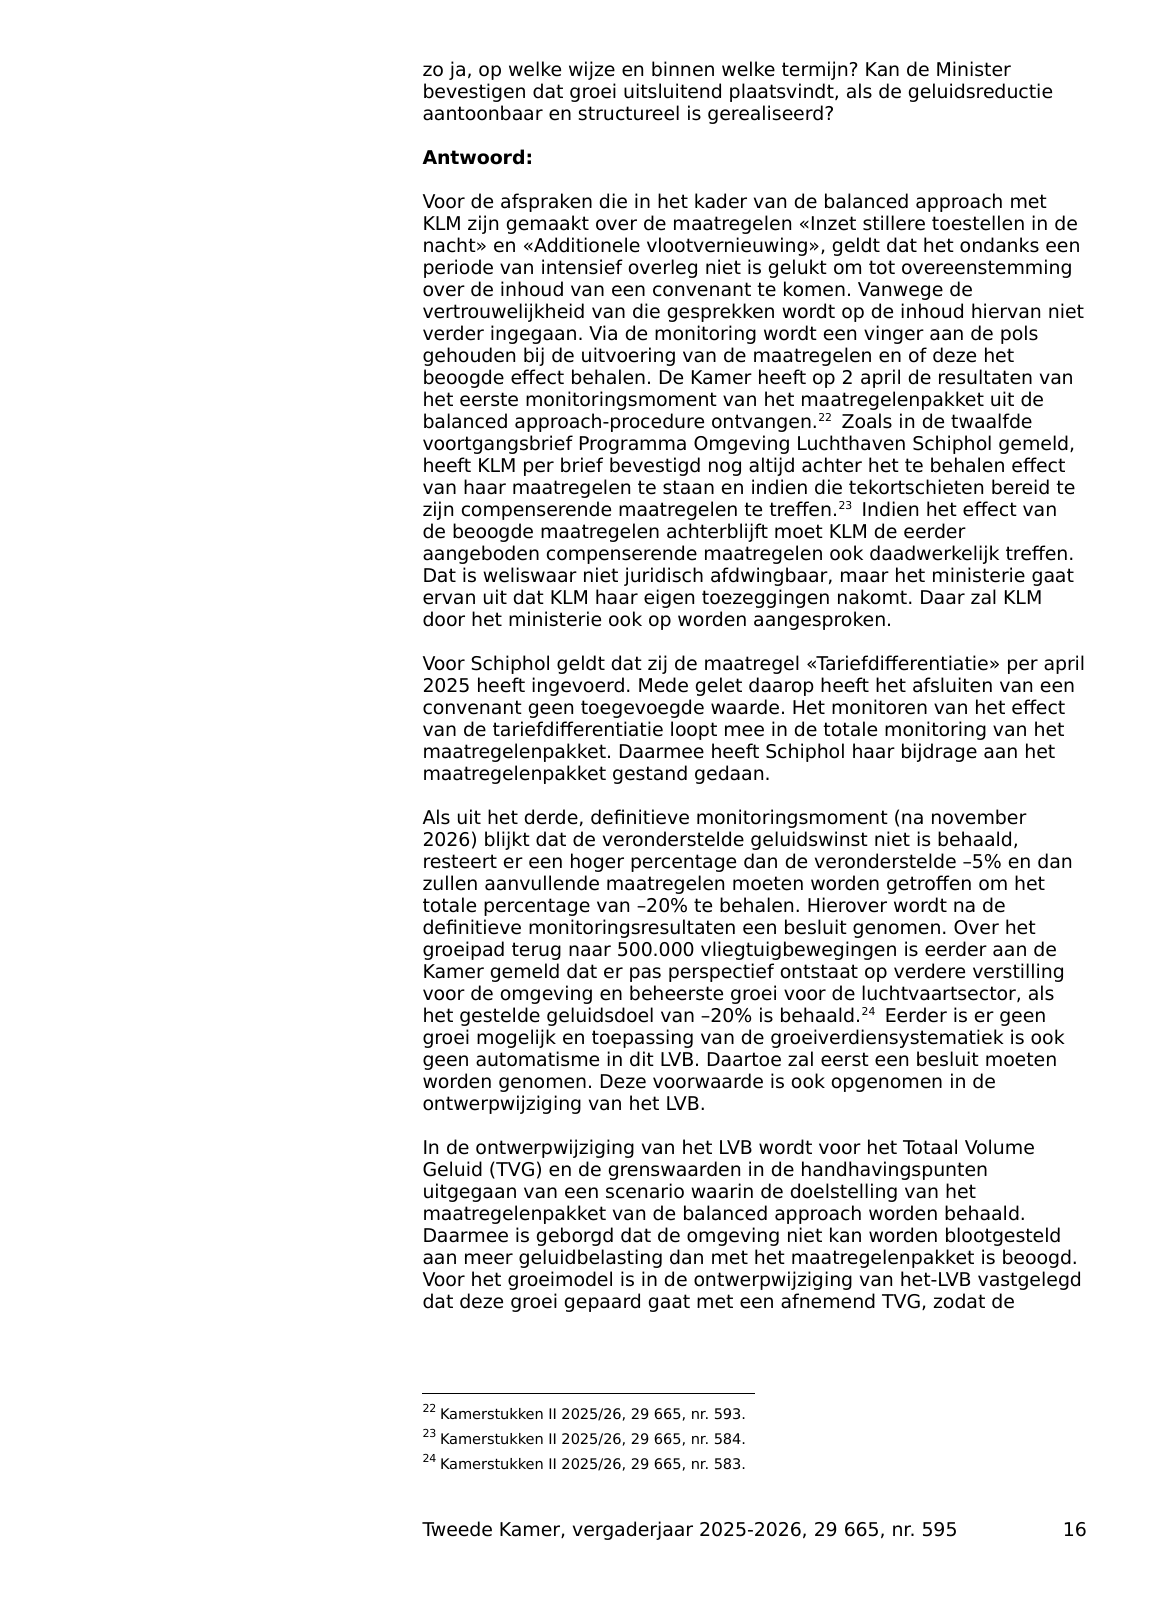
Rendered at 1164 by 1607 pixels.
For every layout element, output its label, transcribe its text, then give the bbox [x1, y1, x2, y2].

text Kamerstukken II 2025/26, 29 665, nr. 584. [422, 1427, 1087, 1449]
text Voor de afspraken die in het kader van de balanced approach met KLM zijn gemaakt over de maatregelen «Inzet stillere toestellen in de nacht» en «Additionele vlootvernieuwing», geldt dat het ondanks een periode van intensief overleg niet is gelukt om tot overeenstemming over de inhoud van een convenant te komen. Vanwege de vertrouwelijkheid van die gesprekken wordt op de inhoud hiervan niet verder ingegaan. Via de monitoring wordt een vinger aan de pols gehouden bij de uitvoering van de maatregelen en of deze het beoogde effect behalen. De Kamer heeft op 2 april de resultaten van het eerste monitoringsmoment van het maatregelenpakket uit de balanced approach-procedure ontvangen. Zoals in de twaalfde voortgangsbrief Programma Omgeving Luchthaven Schiphol gemeld, heeft KLM per brief bevestigd nog altijd achter het te behalen effect van haar maatregelen te staan en indien die tekortschieten bereid te zijn compenserende maatregelen te treffen. Indien het effect van de beoogde maatregelen achterblijft moet KLM de eerder aangeboden compenserende maatregelen ook daadwerkelijk treffen. Dat is weliswaar niet juridisch afdwingbaar, maar het ministerie gaat ervan uit dat KLM haar eigen toezeggingen nakomt. Daar zal KLM door het ministerie ook op worden aangesproken. [422, 191, 1087, 631]
text Voor Schiphol geldt dat zij de maatregel «Tariefdifferentiatie» per april 2025 heeft ingevoerd. Mede gelet daarop heeft het afsluiten van een convenant geen toegevoegde waarde. Het monitoren van het effect van de tariefdifferentiatie loopt mee in de totale monitoring van het maatregelenpakket. Daarmee heeft Schiphol haar bijdrage aan het maatregelenpakket gestand gedaan. [422, 653, 1087, 785]
subtitle Antwoord: [422, 147, 1087, 169]
text In de ontwerpwijziging van het LVB wordt voor het Totaal Volume Geluid (TVG) en de grenswaarden in de handhavingspunten uitgegaan van een scenario waarin de doelstelling van het maatregelenpakket van de balanced approach worden behaald. Daarmee is geborgd dat de omgeving niet kan worden blootgesteld aan meer geluidbelasting dan met het maatregelenpakket is beoogd. Voor het groeimodel is in de ontwerpwijziging van het-LVB vastgelegd dat deze groei gepaard gaat met een afnemend TVG, zodat de [422, 1137, 1087, 1313]
text Kamerstukken II 2025/26, 29 665, nr. 583. [422, 1452, 1087, 1474]
text Kamerstukken II 2025/26, 29 665, nr. 593. [422, 1402, 1087, 1424]
text zo ja, op welke wijze en binnen welke termijn? Kan de Minister bevestigen dat groei uitsluitend plaatsvindt, als de geluidsreductie aantoonbaar en structureel is gerealiseerd? [422, 59, 1087, 125]
text Als uit het derde, definitieve monitoringsmoment (na november 2026) blijkt dat de veronderstelde geluidswinst niet is behaald, resteert er een hoger percentage dan de veronderstelde –5% en dan zullen aanvullende maatregelen moeten worden getroffen om het totale percentage van –20% te behalen. Hierover wordt na de definitieve monitoringsresultaten een besluit genomen. Over het groeipad terug naar 500.000 vliegtuigbewegingen is eerder aan de Kamer gemeld dat er pas perspectief ontstaat op verdere verstilling voor de omgeving en beheerste groei voor de luchtvaartsector, als het gestelde geluidsdoel van –20% is behaald. Eerder is er geen groei mogelijk en toepassing van de groeiverdiensystematiek is ook geen automatisme in dit LVB. Daartoe zal eerst een besluit moeten worden genomen. Deze voorwaarde is ook opgenomen in de ontwerpwijziging van het LVB. [422, 807, 1087, 1115]
